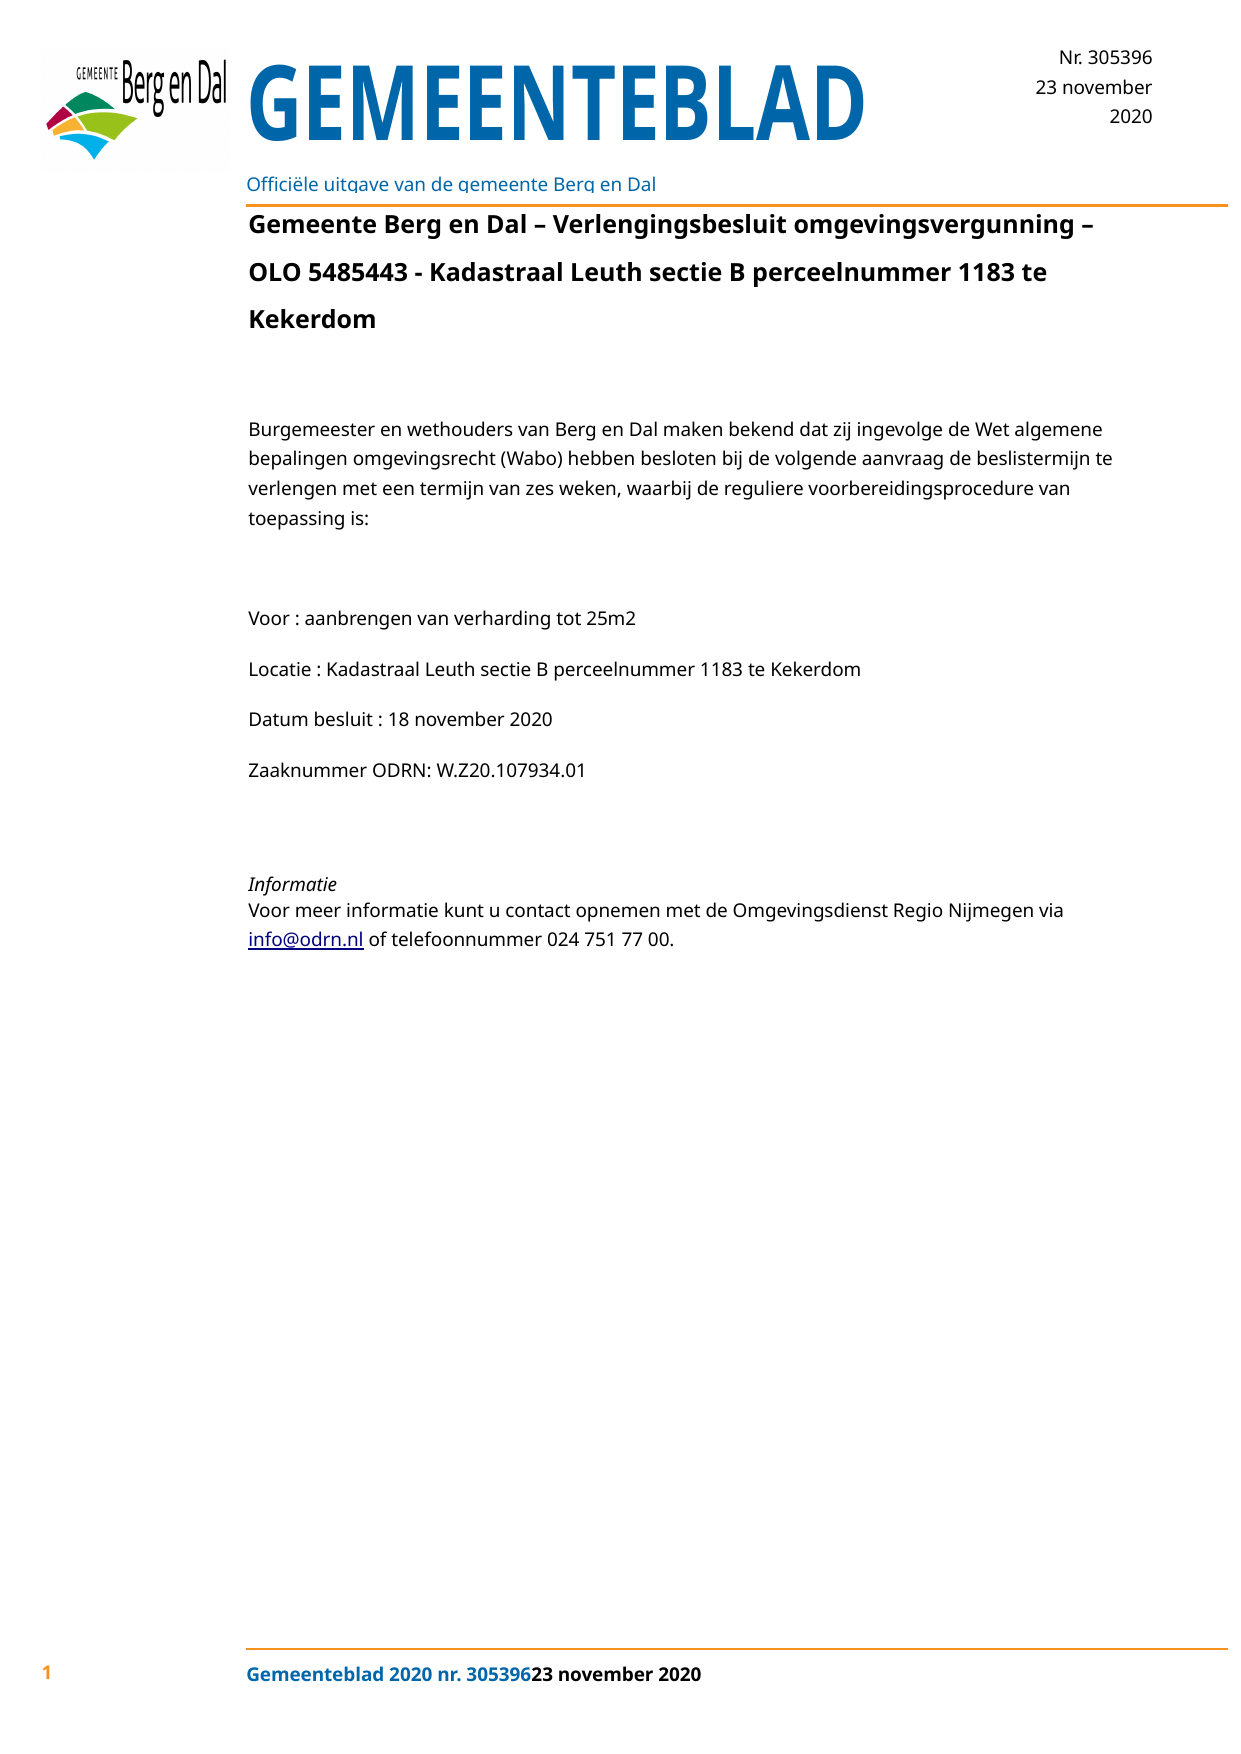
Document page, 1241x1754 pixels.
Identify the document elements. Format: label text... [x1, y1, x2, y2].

text Datum besluit : 18 november 2020 [248, 706, 1152, 732]
picture [41, 47, 231, 172]
text Zaaknummer ODRN: W.Z20.107934.01 [248, 757, 1152, 782]
text Locatie : Kadastraal Leuth sectie B perceelnummer 1183 te Kekerdom [248, 656, 1152, 682]
text Voor : aanbrengen van verharding tot 25m2 [248, 606, 1152, 631]
text Informatie [248, 871, 1152, 897]
text Gemeente Berg en Dal – Verlengingsbesluit omgevingsvergunning – OLO 5485443 - Kadastraal Leuth sectie B perceelnummer 1183 te Kekerdom [248, 207, 1152, 336]
text Voor meer informatie kunt u contact opnemen met de Omgevingsdienst Regio Nijmegen via info@odrn.nl of telefoonnummer 024 751 77 00. [248, 897, 1152, 952]
text Burgemeester en wethouders van Berg en Dal maken bekend dat zij ingevolge de Wet algemene bepalingen omgevingsrecht (Wabo) hebben besloten bij de volgende aanvraag de beslistermijn te verlengen met een termijn van zes weken, waarbij de reguliere voorbereidingsprocedure van toepassing is: [248, 416, 1152, 530]
